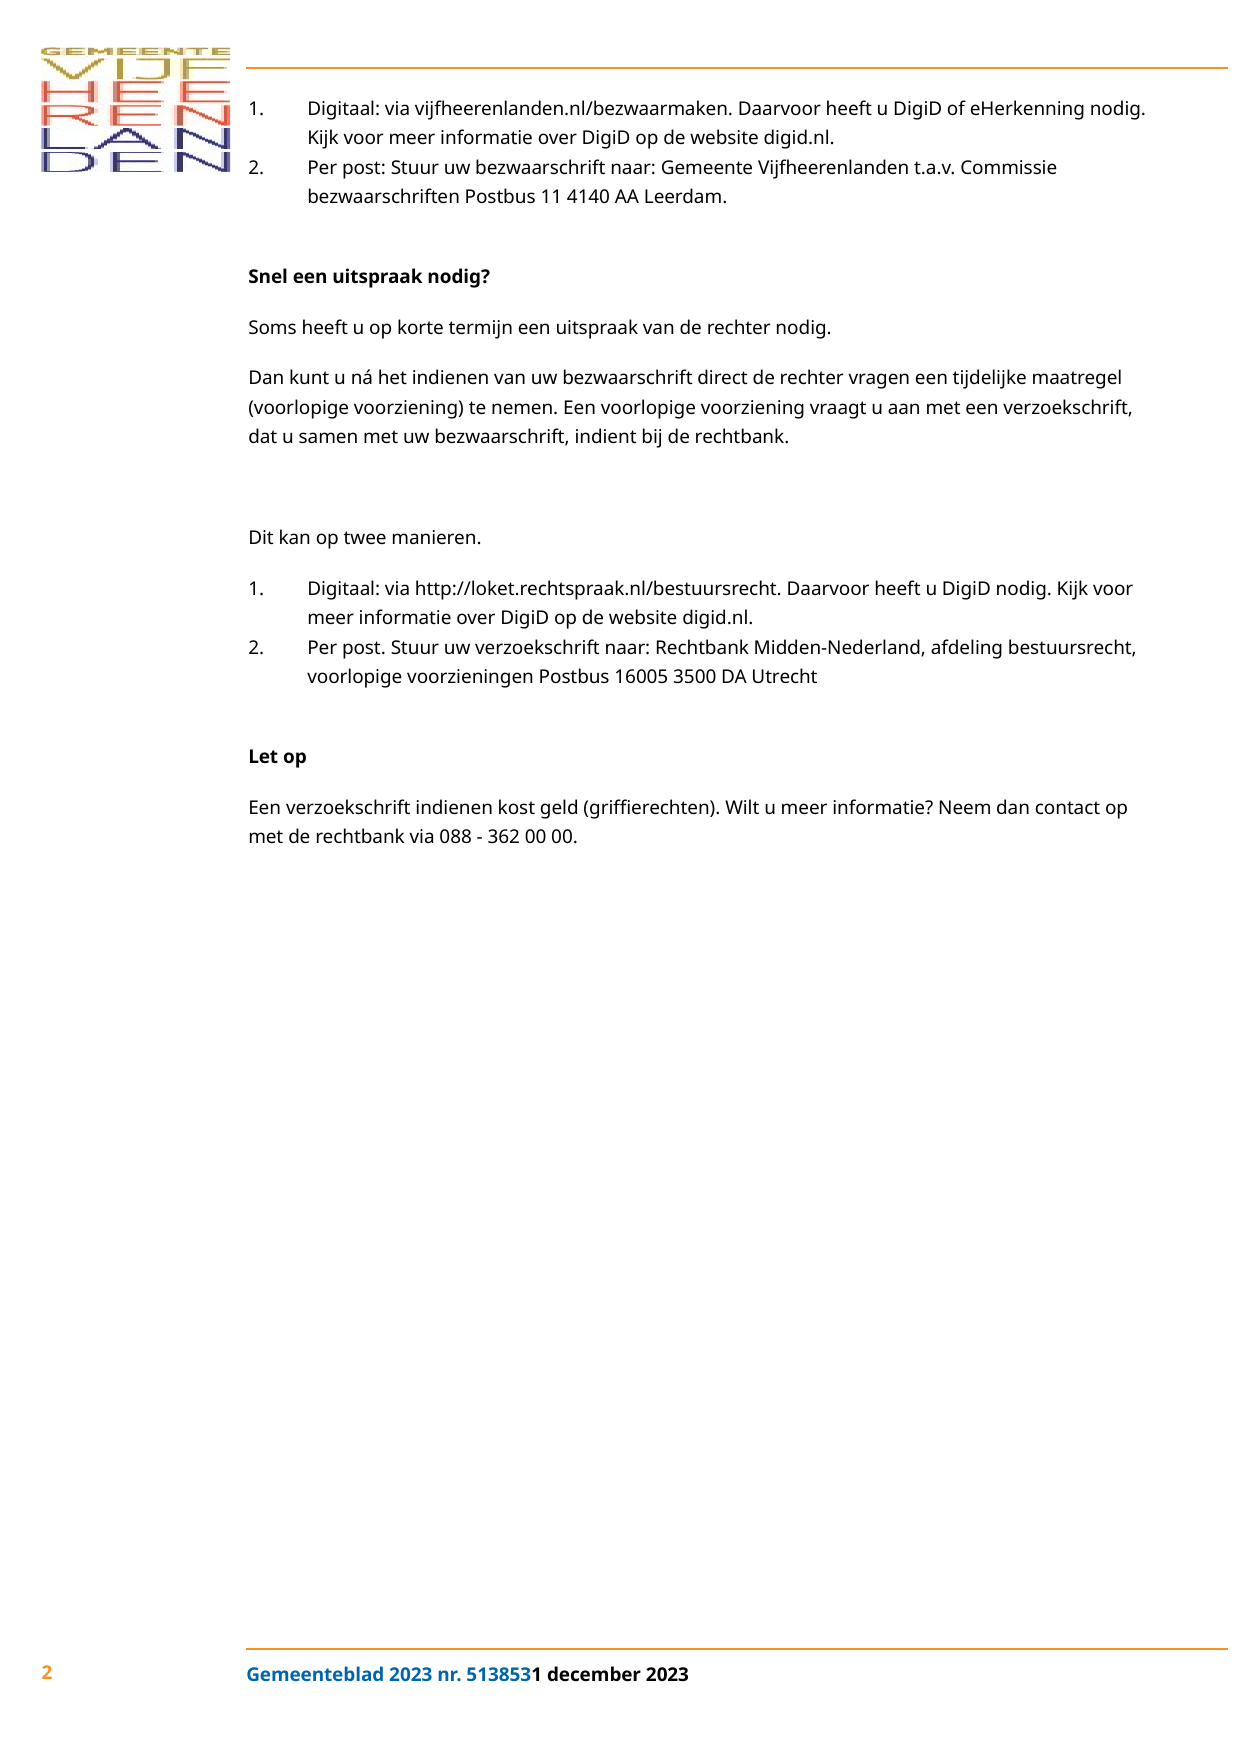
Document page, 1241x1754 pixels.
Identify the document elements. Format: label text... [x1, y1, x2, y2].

list Per post: Stuur uw bezwaarschrift naar: Gemeente Vijfheerenlanden t.a.v. Commissie bezwaarschriften Postbus 11 4140 AA Leerdam. [248, 154, 1152, 209]
text Snel een uitspraak nodig? [248, 263, 1152, 289]
text Let op [248, 743, 1152, 769]
list Digitaal: via http://loket.rechtspraak.nl/bestuursrecht. Daarvoor heeft u DigiD nodig. Kijk voor meer informatie over DigiD op de website digid.nl. [248, 575, 1152, 630]
text Een verzoekschrift indienen kost geld (griffierechten). Wilt u meer informatie? Neem dan contact op met de rechtbank via 088 - 362 00 00. [248, 794, 1152, 849]
list Per post. Stuur uw verzoekschrift naar: Rechtbank Midden-Nederland, afdeling bestuursrecht, voorlopige voorzieningen Postbus 16005 3500 DA Utrecht [248, 634, 1152, 689]
text Dit kan op twee manieren. [248, 524, 1152, 550]
list Digitaal: via vijfheerenlanden.nl/bezwaarmaken. Daarvoor heeft u DigiD of eHerkenning nodig. Kijk voor meer informatie over DigiD op de website digid.nl. [248, 95, 1152, 150]
picture [41, 47, 231, 172]
text Dan kunt u ná het indienen van uw bezwaarschrift direct de rechter vragen een tijdelijke maatregel (voorlopige voorziening) te nemen. Een voorlopige voorziening vraagt u aan met een verzoekschrift, dat u samen met uw bezwaarschrift, indient bij de rechtbank. [248, 364, 1152, 449]
text Soms heeft u op korte termijn een uitspraak van de rechter nodig. [248, 314, 1152, 340]
